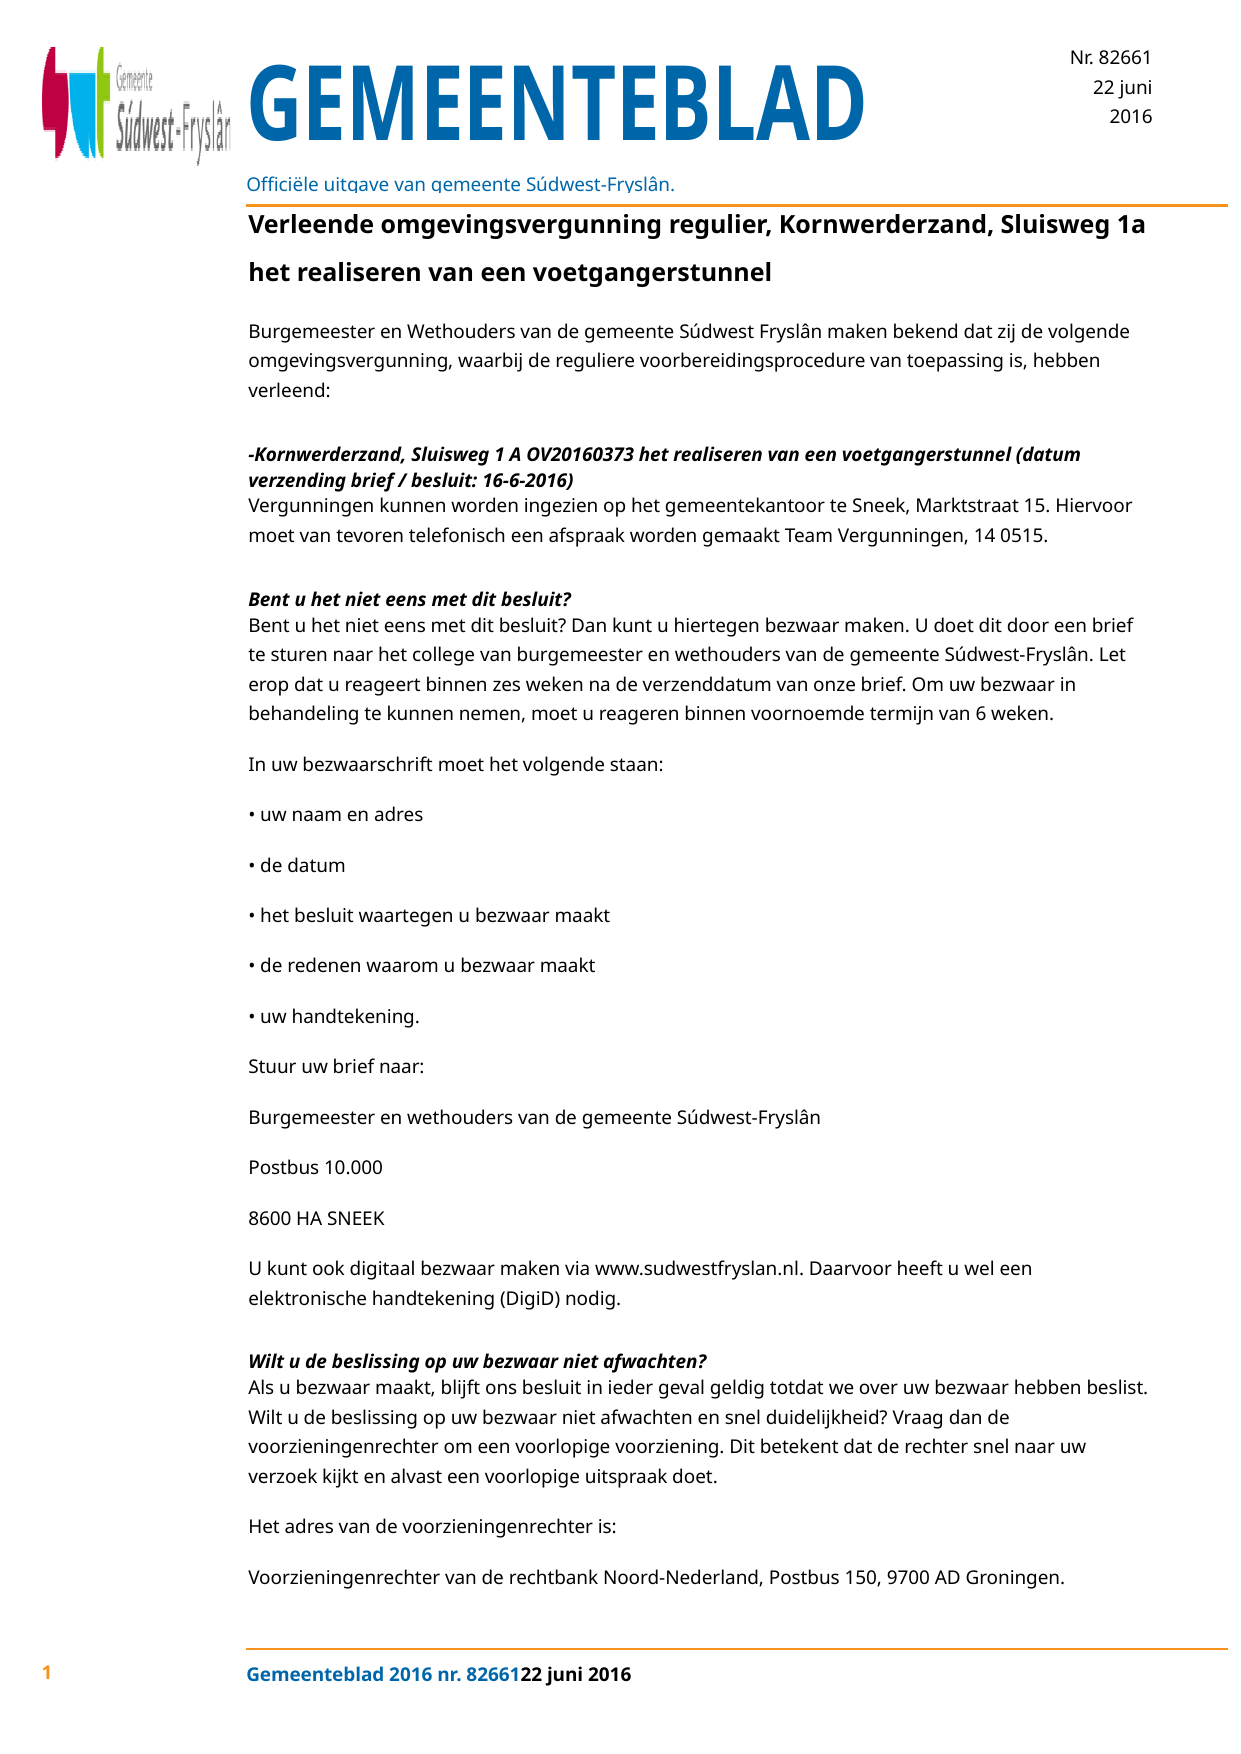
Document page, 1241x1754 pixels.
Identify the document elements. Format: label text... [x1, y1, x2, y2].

text U kunt ook digitaal bezwaar maken via www.sudwestfryslan.nl. Daarvoor heeft u wel een elektronische handtekening (DigiD) nodig. [248, 1255, 1152, 1310]
text -Kornwerderzand, Sluisweg 1 A OV20160373 het realiseren van een voetgangerstunnel (datum verzending brief / besluit: 16-6-2016) [248, 441, 1152, 492]
text • de redenen waarom u bezwaar maakt [248, 953, 1152, 978]
text Verleende omgevingsvergunning regulier, Kornwerderzand, Sluisweg 1a het realiseren van een voetgangerstunnel [248, 207, 1152, 288]
text • de datum [248, 852, 1152, 877]
text Het adres van de voorzieningenrechter is: [248, 1513, 1152, 1539]
text Stuur uw brief naar: [248, 1053, 1152, 1079]
text Voorzieningenrechter van de rechtbank Noord-Nederland, Postbus 150, 9700 AD Groningen. [248, 1564, 1152, 1590]
text 8600 HA SNEEK [248, 1205, 1152, 1230]
picture [41, 47, 231, 172]
text Als u bezwaar maakt, blijft ons besluit in ieder geval geldig totdat we over uw bezwaar hebben beslist. Wilt u de beslissing op uw bezwaar niet afwachten en snel duidelijkheid? Vraag dan de voorzieningenrechter om een voorlopige voorziening. Dit betekent dat de rechter snel naar uw verzoek kijkt en alvast een voorlopige uitspraak doet. [248, 1374, 1152, 1489]
text Burgemeester en Wethouders van de gemeente Súdwest Fryslân maken bekend dat zij de volgende omgevingsvergunning, waarbij de reguliere voorbereidingsprocedure van toepassing is, hebben verleend: [248, 318, 1152, 403]
text Burgemeester en wethouders van de gemeente Súdwest-Fryslân [248, 1104, 1152, 1129]
text Bent u het niet eens met dit besluit? Dan kunt u hiertegen bezwaar maken. U doet dit door een brief te sturen naar het college van burgemeester en wethouders van de gemeente Súdwest-Fryslân. Let erop dat u reageert binnen zes weken na de verzenddatum van onze brief. Om uw bezwaar in behandeling te kunnen nemen, moet u reageren binnen voornoemde termijn van 6 weken. [248, 612, 1152, 726]
text • het besluit waartegen u bezwaar maakt [248, 902, 1152, 928]
text Bent u het niet eens met dit besluit? [248, 586, 1152, 612]
text In uw bezwaarschrift moet het volgende staan: [248, 751, 1152, 777]
text • uw handtekening. [248, 1003, 1152, 1029]
text Wilt u de beslissing op uw bezwaar niet afwachten? [248, 1349, 1152, 1374]
text Vergunningen kunnen worden ingezien op het gemeentekantoor te Sneek, Marktstraat 15. Hiervoor moet van tevoren telefonisch een afspraak worden gemaakt Team Vergunningen, 14 0515. [248, 492, 1152, 548]
text • uw naam en adres [248, 801, 1152, 827]
text Postbus 10.000 [248, 1154, 1152, 1180]
